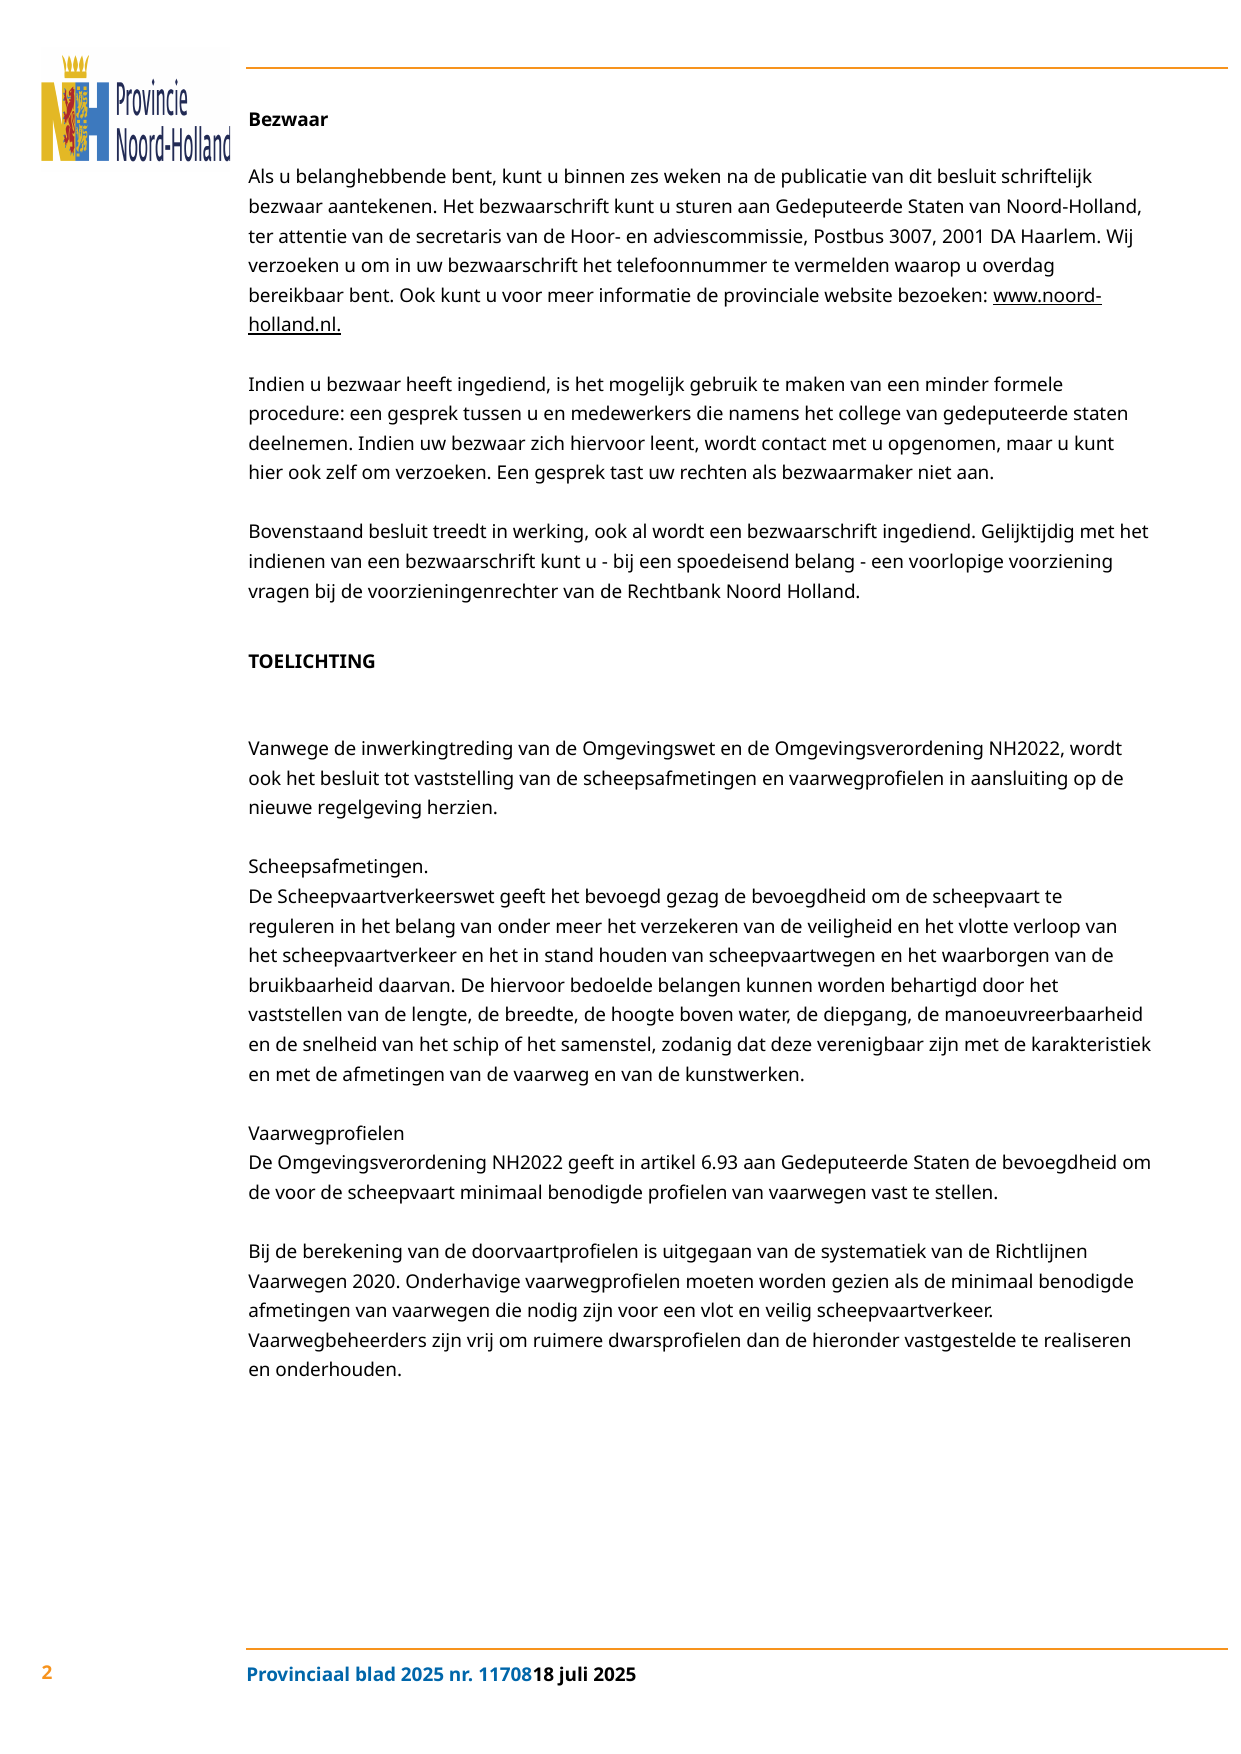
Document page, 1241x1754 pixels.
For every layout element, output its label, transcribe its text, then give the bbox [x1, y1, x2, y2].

text Als u belanghebbende bent, kunt u binnen zes weken na de publicatie van dit besluit schriftelijk bezwaar aantekenen. Het bezwaarschrift kunt u sturen aan Gedeputeerde Staten van Noord-Holland, ter attentie van de secretaris van de Hoor- en adviescommissie, Postbus 3007, 2001 DA Haarlem. Wij verzoeken u om in uw bezwaarschrift het telefoonnummer te vermelden waarop u overdag bereikbaar bent. Ook kunt u voor meer informatie de provinciale website bezoeken: www.noord-holland.nl. [248, 164, 1152, 337]
picture [41, 47, 231, 172]
text Bezwaar [248, 95, 1152, 134]
text Indien u bezwaar heeft ingediend, is het mogelijk gebruik te maken van een minder formele procedure: een gesprek tussen u en medewerkers die namens het college van gedeputeerde staten deelnemen. Indien uw bezwaar zich hiervoor leent, wordt contact met u opgenomen, maar u kunt hier ook zelf om verzoeken. Een gesprek tast uw rechten als bezwaarmaker niet aan. [248, 371, 1152, 485]
text Vanwege de inwerkingtreding van de Omgevingswet en de Omgevingsverordening NH2022, wordt ook het besluit tot vaststelling van de scheepsafmetingen en vaarwegprofielen in aansluiting op de nieuwe regelgeving herzien. [248, 735, 1152, 820]
text De Scheepvaartverkeerswet geeft het bevoegd gezag de bevoegdheid om de scheepvaart te reguleren in het belang van onder meer het verzekeren van de veiligheid en het vlotte verloop van het scheepvaartverkeer en het in stand houden van scheepvaartwegen en het waarborgen van de bruikbaarheid daarvan. De hiervoor bedoelde belangen kunnen worden behartigd door het vaststellen van de lengte, de breedte, de hoogte boven water, de diepgang, de manoeuvreerbaarheid en de snelheid van het schip of het samenstel, zodanig dat deze verenigbaar zijn met de karakteristiek en met de afmetingen van de vaarweg en van de kunstwerken. [248, 883, 1152, 1087]
text De Omgevingsverordening NH2022 geeft in artikel 6.93 aan Gedeputeerde Staten de bevoegdheid om de voor de scheepvaart minimaal benodigde profielen van vaarwegen vast te stellen. [248, 1149, 1152, 1205]
text Scheepsafmetingen. [248, 854, 1152, 879]
text Bij de berekening van de doorvaartprofielen is uitgegaan van de systematiek van de Richtlijnen Vaarwegen 2020. Onderhavige vaarwegprofielen moeten worden gezien als de minimaal benodigde afmetingen van vaarwegen die nodig zijn voor een vlot en veilig scheepvaartverkeer. Vaarwegbeheerders zijn vrij om ruimere dwarsprofielen dan de hieronder vastgestelde te realiseren en onderhouden. [248, 1238, 1152, 1382]
text TOELICHTING [248, 637, 1152, 677]
text Bovenstaand besluit treedt in werking, ook al wordt een bezwaarschrift ingediend. Gelijktijdig met het indienen van een bezwaarschrift kunt u - bij een spoedeisend belang - een voorlopige voorziening vragen bij de voorzieningenrechter van de Rechtbank Noord Holland. [248, 519, 1152, 603]
text Vaarwegprofielen [248, 1120, 1152, 1146]
